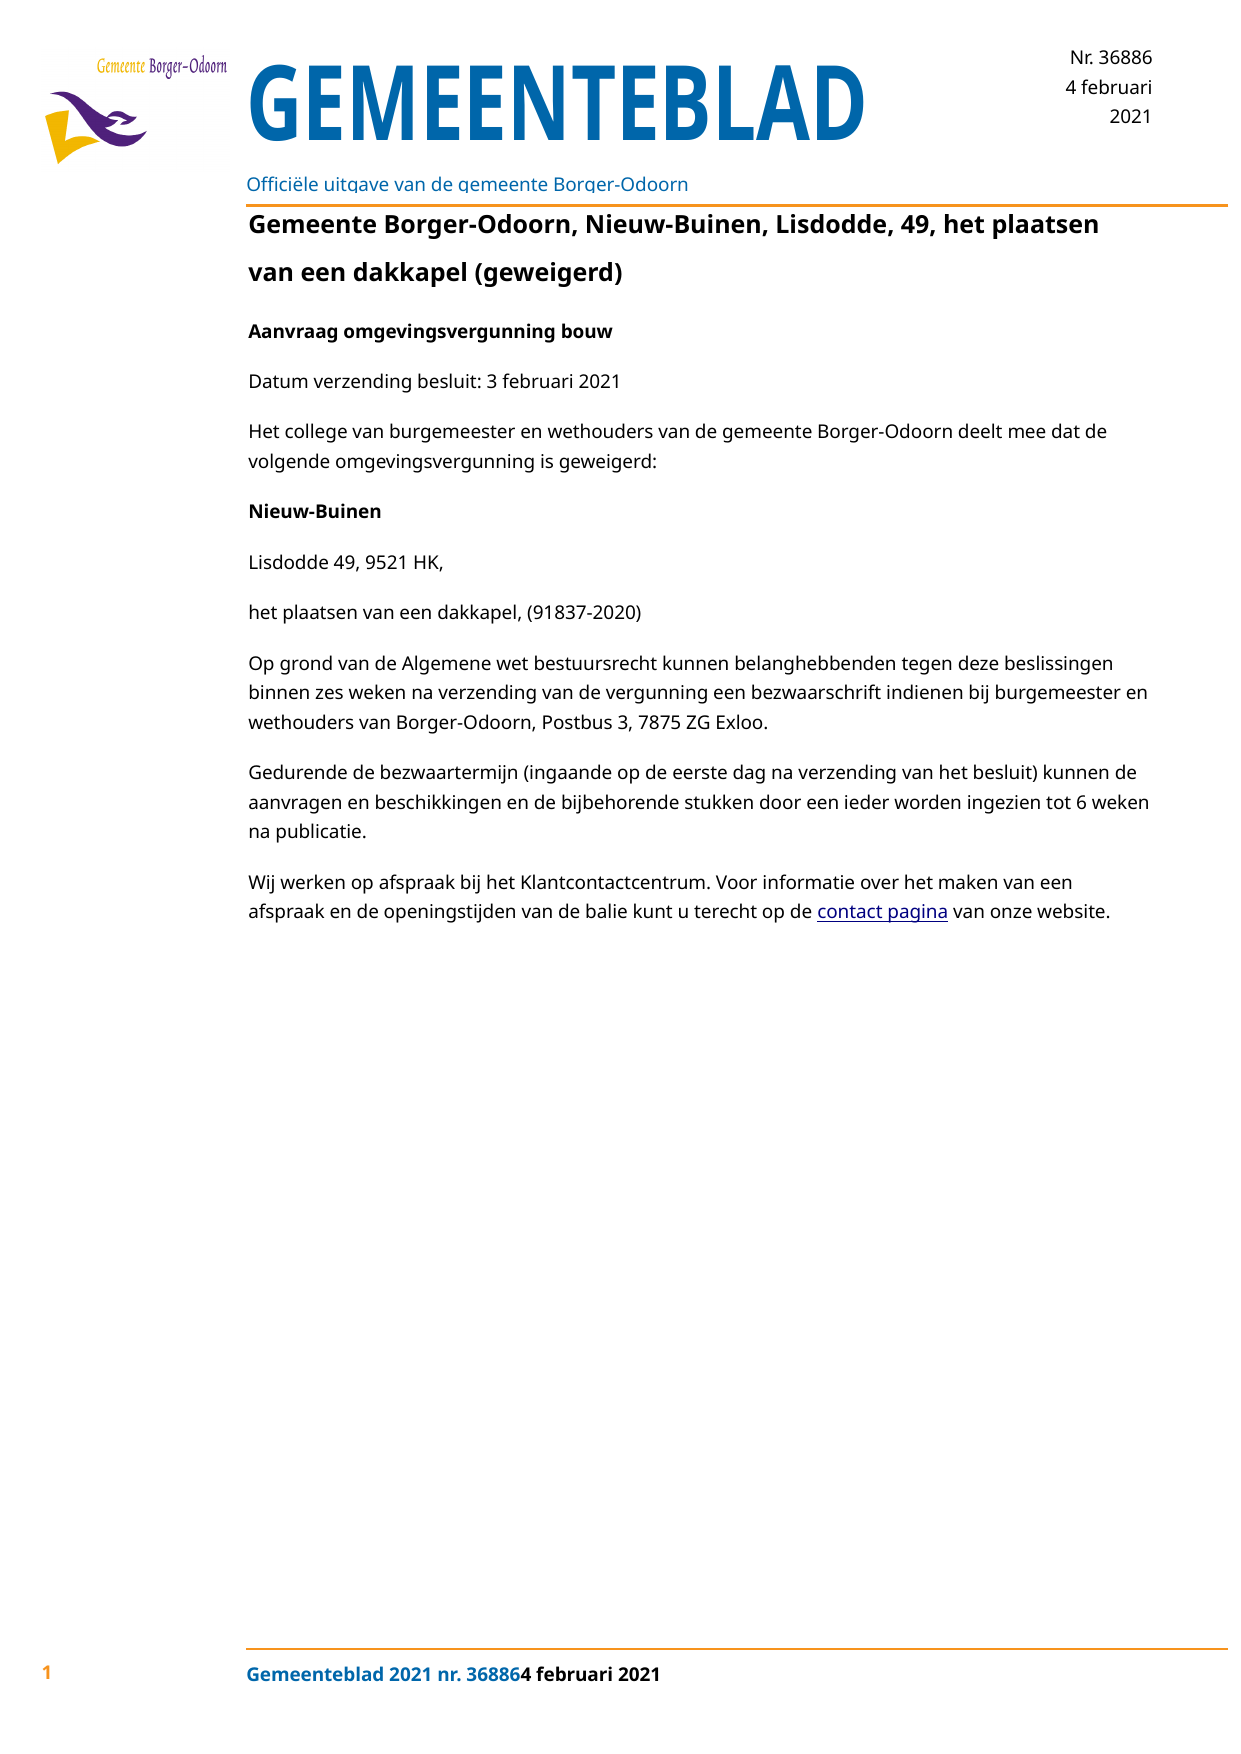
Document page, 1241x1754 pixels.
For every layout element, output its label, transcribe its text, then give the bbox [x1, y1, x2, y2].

text Het college van burgemeester en wethouders van de gemeente Borger-Odoorn deelt mee dat de volgende omgevingsvergunning is geweigerd: [248, 419, 1152, 474]
text Nieuw-Buinen [248, 499, 1152, 524]
text Datum verzending besluit: 3 februari 2021 [248, 368, 1152, 394]
text Op grond van de Algemene wet bestuursrecht kunnen belanghebbenden tegen deze beslissingen binnen zes weken na verzending van de vergunning een bezwaarschrift indienen bij burgemeester en wethouders van Borger-Odoorn, Postbus 3, 7875 ZG Exloo. [248, 650, 1152, 735]
text Wij werken op afspraak bij het Klantcontactcentrum. Voor informatie over het maken van een afspraak en de openingstijden van de balie kunt u terecht op de contact pagina van onze website. [248, 869, 1152, 924]
text Gemeente Borger-Odoorn, Nieuw-Buinen, Lisdodde, 49, het plaatsen van een dakkapel (geweigerd) [248, 207, 1152, 288]
text het plaatsen van een dakkapel, (91837-2020) [248, 599, 1152, 625]
text Aanvraag omgevingsvergunning bouw [248, 318, 1152, 344]
text Lisdodde 49, 9521 HK, [248, 549, 1152, 575]
text Gedurende de bezwaartermijn (ingaande op de eerste dag na verzending van het besluit) kunnen de aanvragen en beschikkingen en de bijbehorende stukken door een ieder worden ingezien tot 6 weken na publicatie. [248, 759, 1152, 844]
picture [41, 47, 231, 172]
